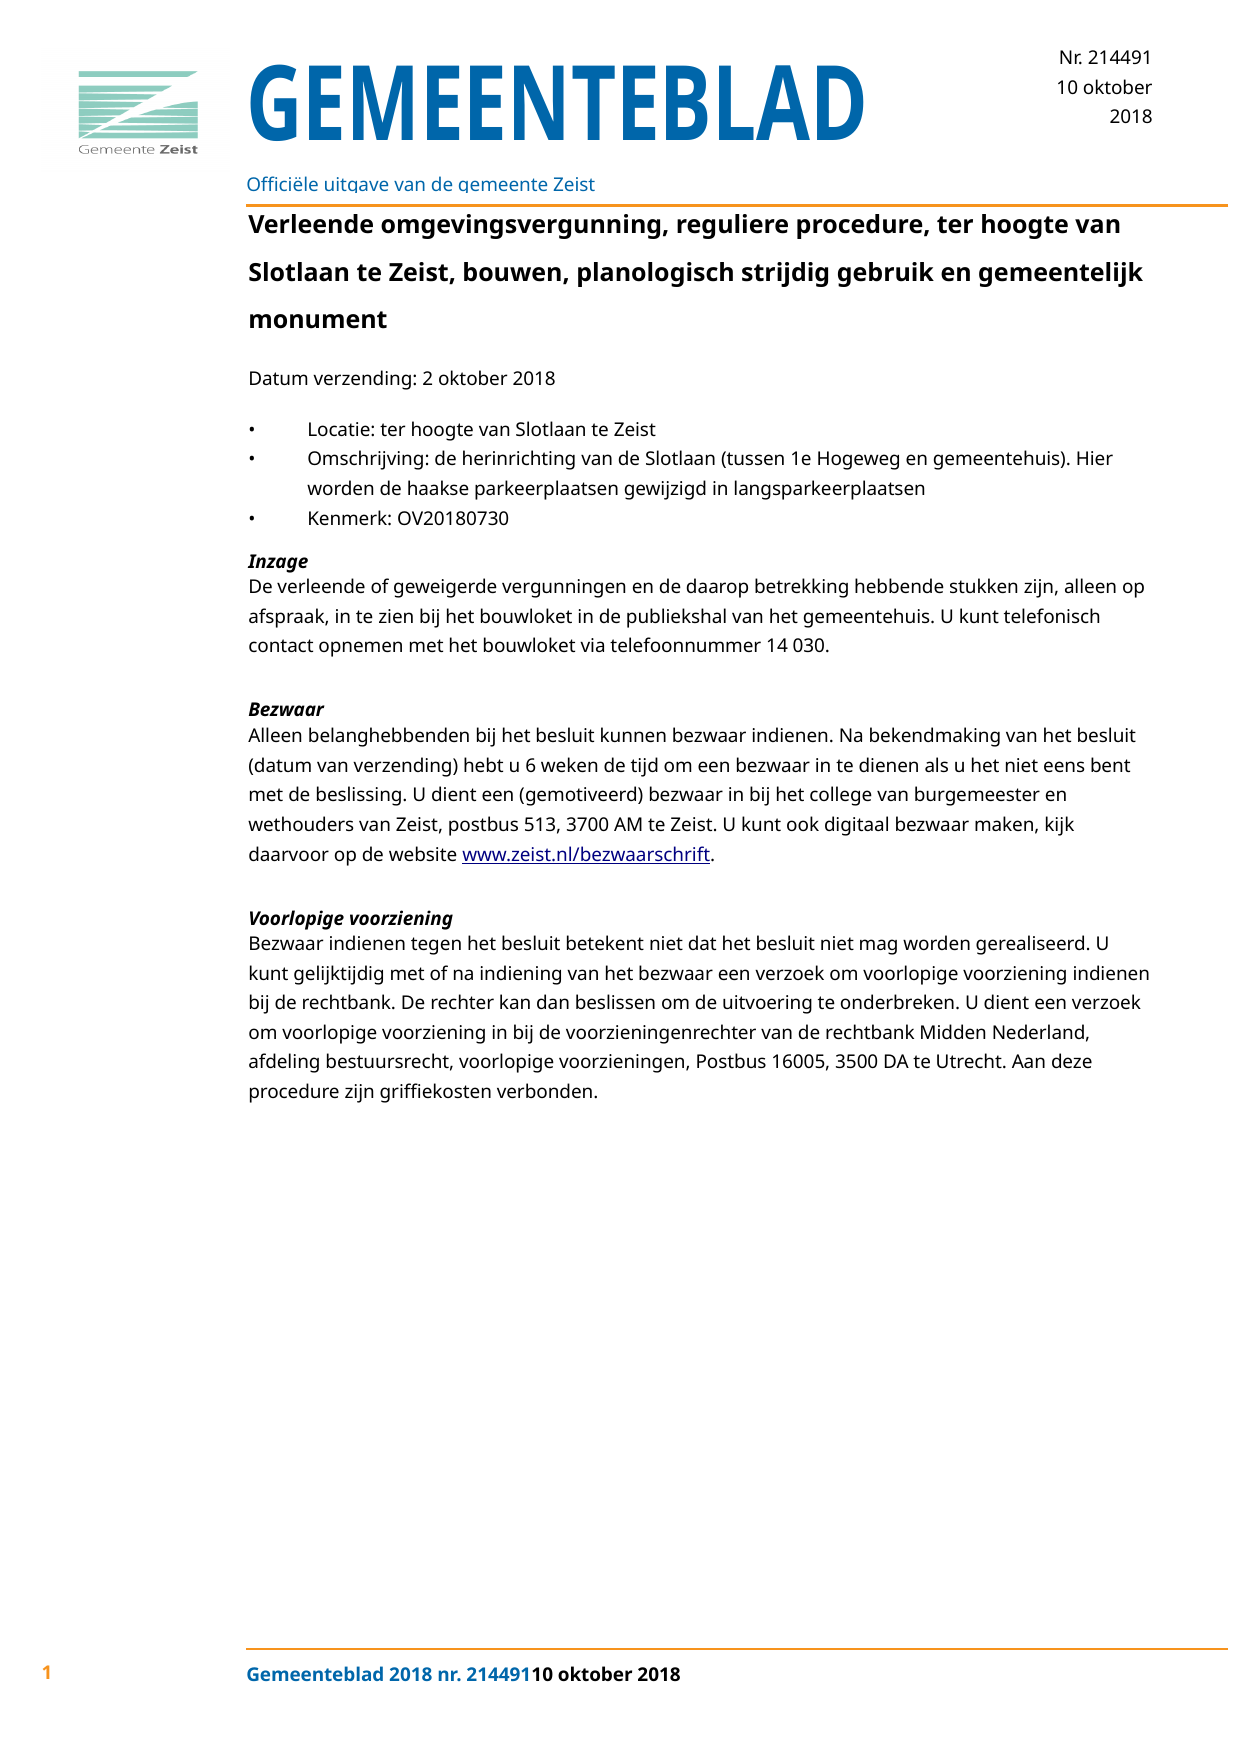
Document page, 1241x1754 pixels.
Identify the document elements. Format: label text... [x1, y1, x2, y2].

list Locatie: ter hoogte van Slotlaan te Zeist [248, 416, 1152, 442]
text Bezwaar indienen tegen het besluit betekent niet dat het besluit niet mag worden gerealiseerd. U kunt gelijktijdig met of na indiening van het bezwaar een verzoek om voorlopige voorziening indienen bij de rechtbank. De rechter kan dan beslissen om de uitvoering te onderbreken. U dient een verzoek om voorlopige voorziening in bij de voorzieningenrechter van de rechtbank Midden Nederland, afdeling bestuursrecht, voorlopige voorzieningen, Postbus 16005, 3500 DA te Utrecht. Aan deze procedure zijn griffiekosten verbonden. [248, 930, 1152, 1104]
text Voorlopige voorziening [248, 905, 1152, 930]
text Datum verzending: 2 oktober 2018 [248, 366, 1152, 391]
text Bezwaar [248, 697, 1152, 722]
text Inzage [248, 548, 1152, 573]
text Verleende omgevingsvergunning, reguliere procedure, ter hoogte van Slotlaan te Zeist, bouwen, planologisch strijdig gebruik en gemeentelijk monument [248, 207, 1152, 336]
list Kenmerk: OV20180730 [248, 505, 1152, 530]
list Omschrijving: de herinrichting van de Slotlaan (tussen 1e Hogeweg en gemeentehuis). Hier worden de haakse parkeerplaatsen gewijzigd in langsparkeerplaatsen [248, 446, 1152, 501]
text De verleende of geweigerde vergunningen en de daarop betrekking hebbende stukken zijn, alleen op afspraak, in te zien bij het bouwloket in de publiekshal van het gemeentehuis. U kunt telefonisch contact opnemen met het bouwloket via telefoonnummer 14 030. [248, 573, 1152, 658]
picture [41, 47, 231, 172]
text Alleen belanghebbenden bij het besluit kunnen bezwaar indienen. Na bekendmaking van het besluit (datum van verzending) hebt u 6 weken de tijd om een bezwaar in te dienen als u het niet eens bent met de beslissing. U dient een (gemotiveerd) bezwaar in bij het college van burgemeester en wethouders van Zeist, postbus 513, 3700 AM te Zeist. U kunt ook digitaal bezwaar maken, kijk daarvoor op de website www.zeist.nl/bezwaarschrift. [248, 722, 1152, 866]
